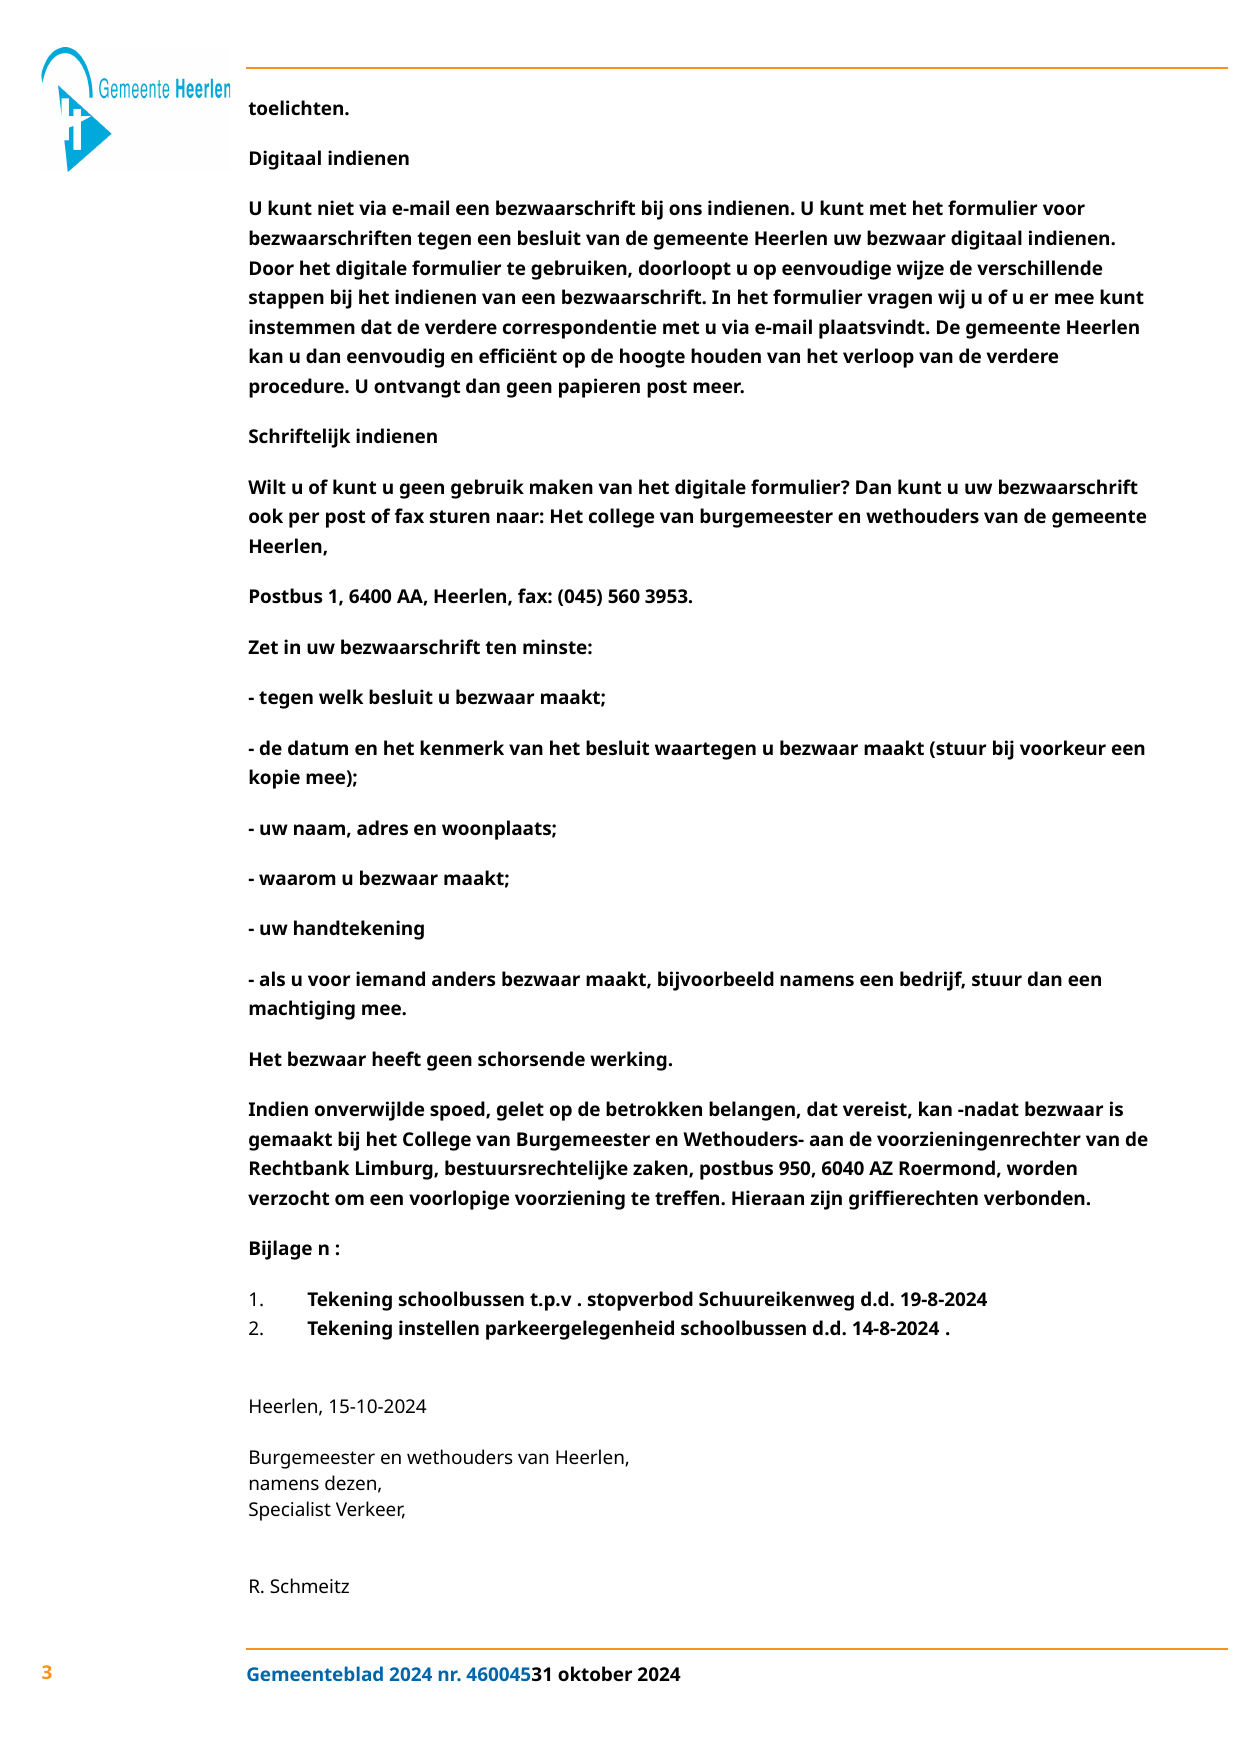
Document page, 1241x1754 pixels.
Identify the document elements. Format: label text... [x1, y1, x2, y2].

text - als u voor iemand anders bezwaar maakt, bijvoorbeeld namens een bedrijf, stuur dan een machtiging mee. [248, 966, 1152, 1021]
text Wilt u of kunt u geen gebruik maken van het digitale formulier? Dan kunt u uw bezwaarschrift ook per post of fax sturen naar: Het college van burgemeester en wethouders van de gemeente Heerlen, [248, 474, 1152, 559]
text Postbus 1, 6400 AA, Heerlen, fax: (045) 560 3953. [248, 583, 1152, 609]
text toelichten. [248, 95, 1152, 121]
text namens dezen, [248, 1470, 1152, 1496]
picture [41, 47, 231, 172]
text Zet in uw bezwaarschrift ten minste: [248, 634, 1152, 660]
text Burgemeester en wethouders van Heerlen, [248, 1444, 1152, 1470]
text Het bezwaar heeft geen schorsende werking. [248, 1046, 1152, 1072]
text U kunt niet via e-mail een bezwaarschrift bij ons indienen. U kunt met het formulier voor bezwaarschriften tegen een besluit van de gemeente Heerlen uw bezwaar digitaal indienen. Door het digitale formulier te gebruiken, doorloopt u op eenvoudige wijze de verschillende stappen bij het indienen van een bezwaarschrift. In het formulier vragen wij u of u er mee kunt instemmen dat de verdere correspondentie met u via e-mail plaatsvindt. De gemeente Heerlen kan u dan eenvoudig en efficiënt op de hoogte houden van het verloop van de verdere procedure. U ontvangt dan geen papieren post meer. [248, 196, 1152, 399]
text - tegen welk besluit u bezwaar maakt; [248, 684, 1152, 710]
text Schriftelijk indienen [248, 423, 1152, 449]
text - de datum en het kenmerk van het besluit waartegen u bezwaar maakt (stuur bij voorkeur een kopie mee); [248, 735, 1152, 790]
text - uw handtekening [248, 916, 1152, 941]
text Specialist Verkeer, [248, 1496, 1152, 1522]
text - waarom u bezwaar maakt; [248, 865, 1152, 891]
text R. Schmeitz [248, 1573, 1152, 1599]
text Bijlage n : [248, 1236, 1152, 1261]
list Tekening schoolbussen t.p.v . stopverbod Schuureikenweg d.d. 19-8-2024 [248, 1286, 1152, 1312]
list Tekening instellen parkeergelegenheid schoolbussen d.d. 14-8-2024 . [248, 1316, 1152, 1341]
text - uw naam, adres en woonplaats; [248, 815, 1152, 841]
picture [41, 47, 59, 70]
text Indien onverwijlde spoed, gelet op de betrokken belangen, dat vereist, kan -nadat bezwaar is gemaakt bij het College van Burgemeester en Wethouders- aan de voorzieningenrechter van de Rechtbank Limburg, bestuursrechtelijke zaken, postbus 950, 6040 AZ Roermond, worden verzocht om een voorlopige voorziening te treffen. Hieraan zijn griffierechten verbonden. [248, 1096, 1152, 1211]
text Digitaal indienen [248, 145, 1152, 171]
text Heerlen, 15-10-2024 [248, 1393, 1152, 1419]
